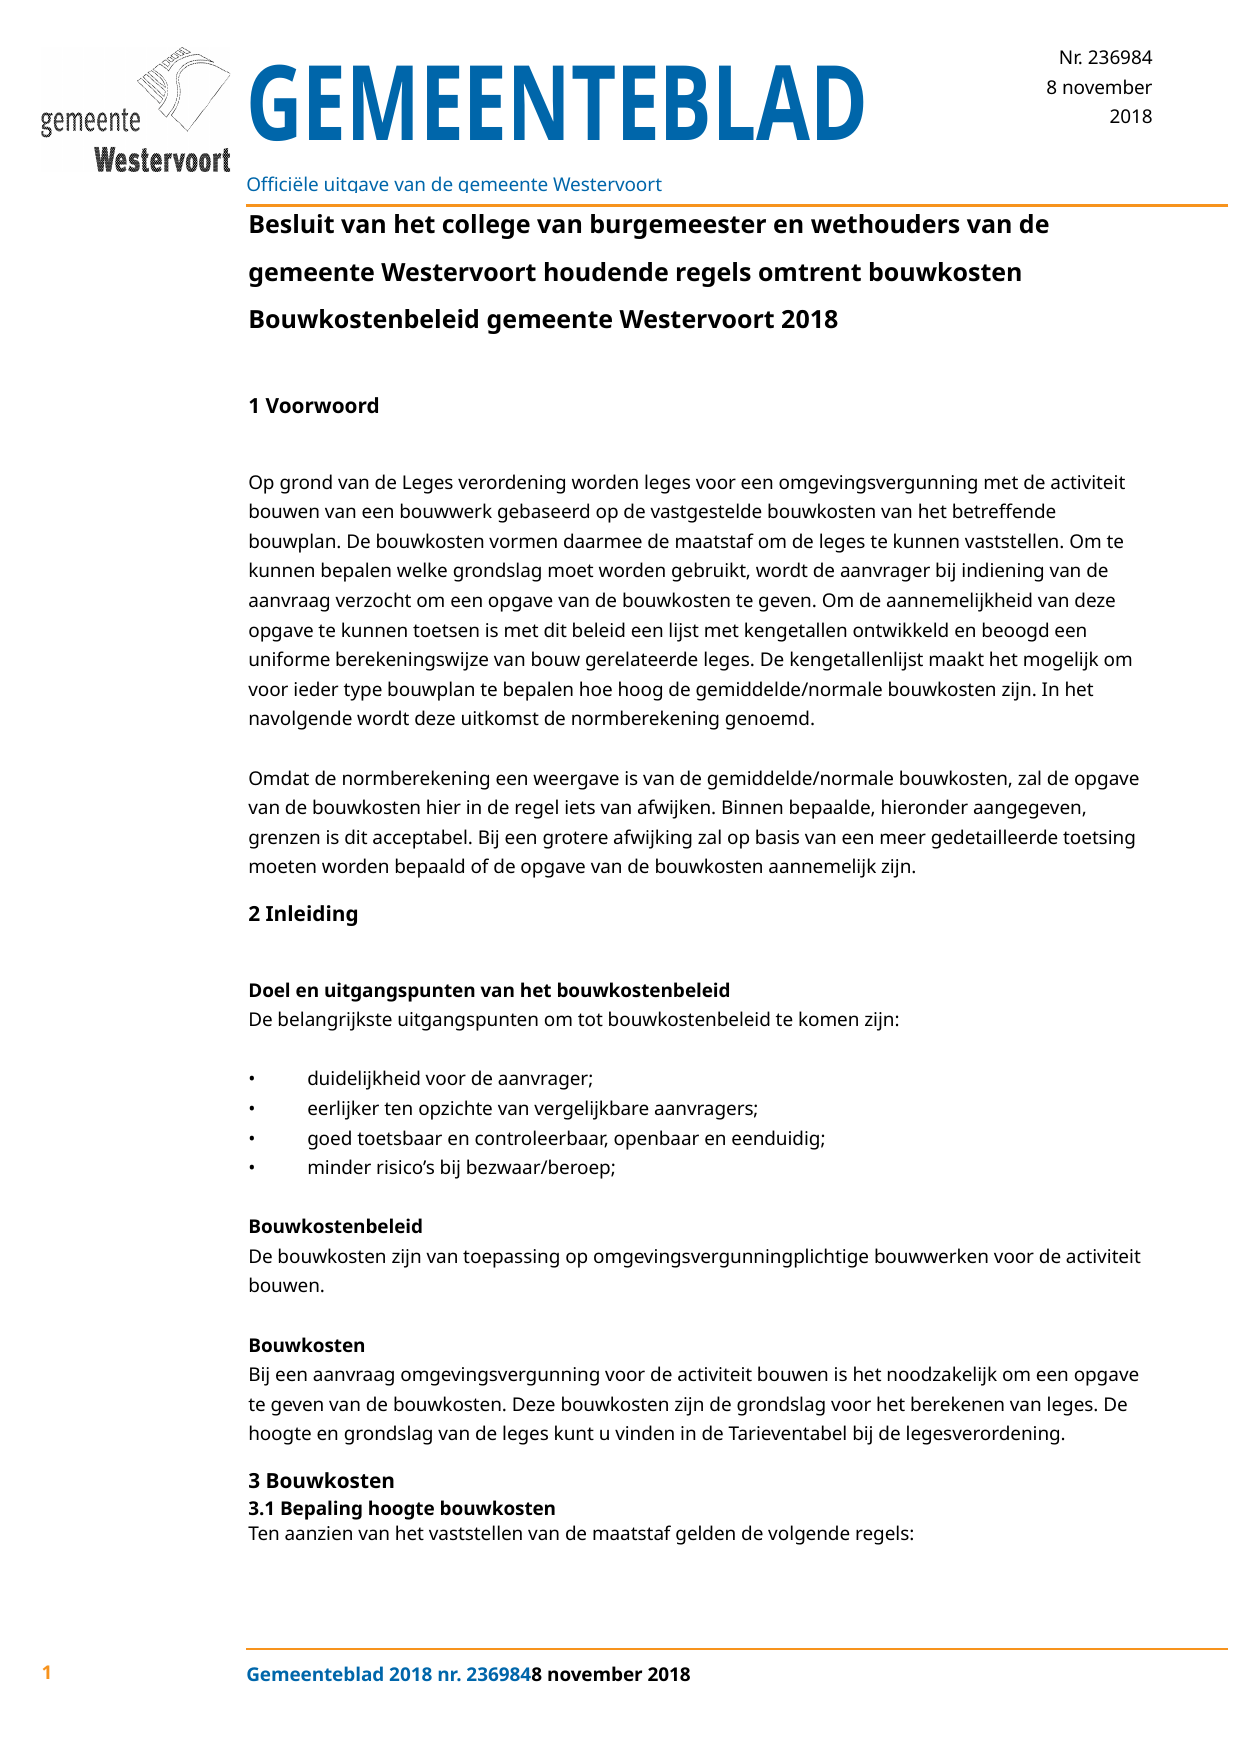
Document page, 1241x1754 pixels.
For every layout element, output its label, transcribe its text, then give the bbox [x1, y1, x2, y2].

list eerlijker ten opzichte van vergelijkbare aanvragers; [248, 1095, 1152, 1121]
text 1 Voorwoord [248, 391, 1152, 420]
text Besluit van het college van burgemeester en wethouders van de gemeente Westervoort houdende regels omtrent bouwkosten Bouwkostenbeleid gemeente Westervoort 2018 [248, 207, 1152, 336]
text 3.1 Bepaling hoogte bouwkosten [248, 1495, 1152, 1520]
text Omdat de normberekening een weergave is van de gemiddelde/normale bouwkosten, zal de opgave van de bouwkosten hier in de regel iets van afwijken. Binnen bepaalde, hieronder aangegeven, grenzen is dit acceptabel. Bij een grotere afwijking zal op basis van een meer gedetailleerde toetsing moeten worden bepaald of de opgave van de bouwkosten aannemelijk zijn. [248, 765, 1152, 879]
text Bij een aanvraag omgevingsvergunning voor de activiteit bouwen is het noodzakelijk om een opgave te geven van de bouwkosten. Deze bouwkosten zijn de grondslag voor het berekenen van leges. De hoogte en grondslag van de leges kunt u vinden in de Tarieventabel bij de legesverordening. [248, 1361, 1152, 1446]
picture [41, 47, 231, 172]
text Op grond van de Leges verordening worden leges voor een omgevingsvergunning met de activiteit bouwen van een bouwwerk gebaseerd op de vastgestelde bouwkosten van het betreffende bouwplan. De bouwkosten vormen daarmee de maatstaf om de leges te kunnen vaststellen. Om te kunnen bepalen welke grondslag moet worden gebruikt, wordt de aanvrager bij indiening van de aanvraag verzocht om een opgave van de bouwkosten te geven. Om de aannemelijkheid van deze opgave te kunnen toetsen is met dit beleid een lijst met kengetallen ontwikkeld en beoogd een uniforme berekeningswijze van bouw gerelateerde leges. De kengetallenlijst maakt het mogelijk om voor ieder type bouwplan te bepalen hoe hoog de gemiddelde/normale bouwkosten zijn. In het navolgende wordt deze uitkomst de normberekening genoemd. [248, 469, 1152, 731]
text 3 Bouwkosten [248, 1466, 1152, 1495]
text De belangrijkste uitgangspunten om tot bouwkostenbeleid te komen zijn: [248, 1006, 1152, 1032]
list minder risico’s bij bezwaar/beroep; [248, 1154, 1152, 1180]
list goed toetsbaar en controleerbaar, openbaar en eenduidig; [248, 1125, 1152, 1151]
text Bouwkosten [248, 1332, 1152, 1358]
text 2 Inleiding [248, 899, 1152, 928]
text Doel en uitgangspunten van het bouwkostenbeleid [248, 977, 1152, 1003]
list duidelijkheid voor de aanvrager; [248, 1066, 1152, 1091]
text De bouwkosten zijn van toepassing op omgevingsvergunningplichtige bouwwerken voor de activiteit bouwen. [248, 1243, 1152, 1298]
text Ten aanzien van het vaststellen van de maatstaf gelden de volgende regels: [248, 1520, 1152, 1546]
text Bouwkostenbeleid [248, 1213, 1152, 1239]
